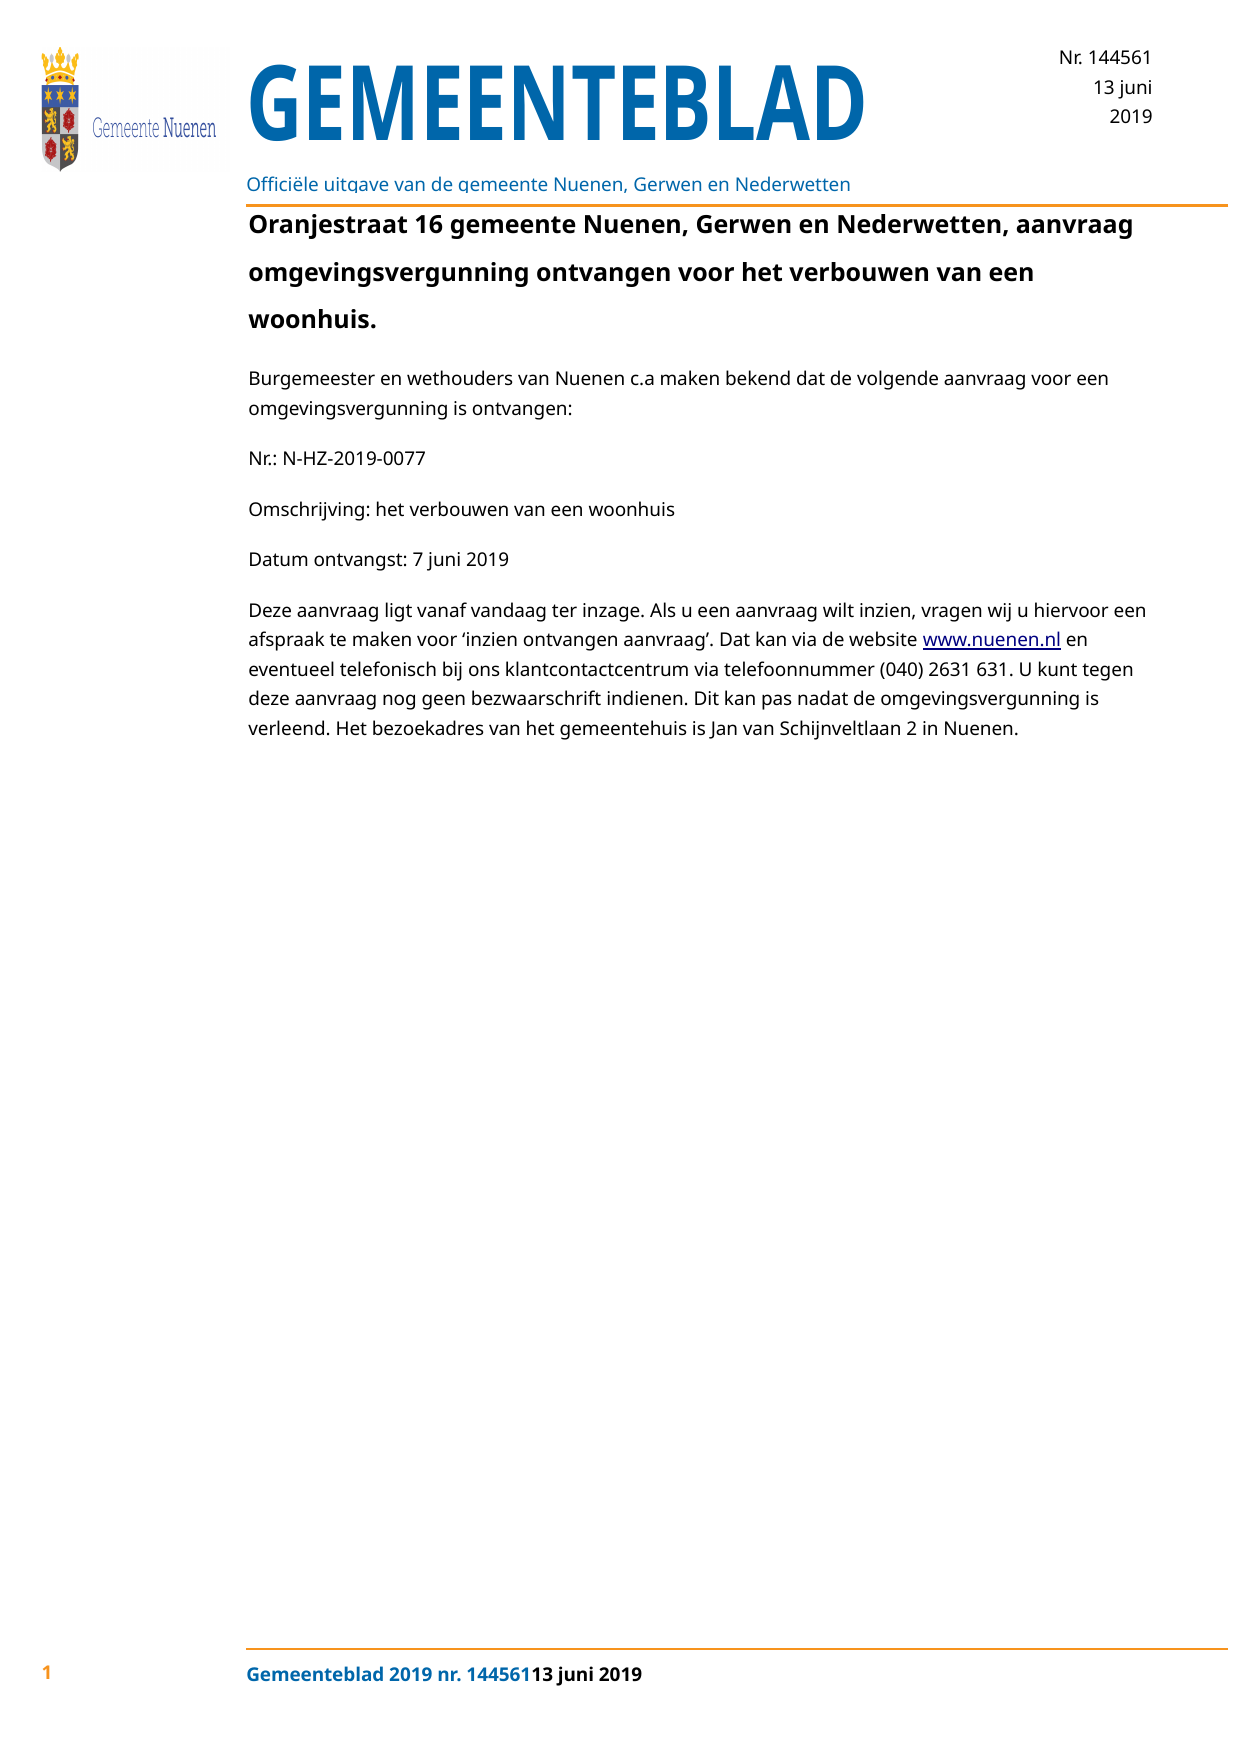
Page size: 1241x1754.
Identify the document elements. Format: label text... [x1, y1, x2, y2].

text Omschrijving: het verbouwen van een woonhuis [248, 496, 1152, 522]
text Datum ontvangst: 7 juni 2019 [248, 546, 1152, 572]
text Nr.: N-HZ-2019-0077 [248, 446, 1152, 471]
text Burgemeester en wethouders van Nuenen c.a maken bekend dat de volgende aanvraag voor een omgevingsvergunning is ontvangen: [248, 366, 1152, 421]
text Deze aanvraag ligt vanaf vandaag ter inzage. Als u een aanvraag wilt inzien, vragen wij u hiervoor een afspraak te maken voor ‘inzien ontvangen aanvraag’. Dat kan via de website www.nuenen.nl en eventueel telefonisch bij ons klantcontactcentrum via telefoonnummer (040) 2631 631. U kunt tegen deze aanvraag nog geen bezwaarschrift indienen. Dit kan pas nadat de omgevingsvergunning is verleend. Het bezoekadres van het gemeentehuis is Jan van Schijnveltlaan 2 in Nuenen. [248, 597, 1152, 741]
picture [41, 47, 231, 172]
text Oranjestraat 16 gemeente Nuenen, Gerwen en Nederwetten, aanvraag omgevingsvergunning ontvangen voor het verbouwen van een woonhuis. [248, 207, 1152, 336]
